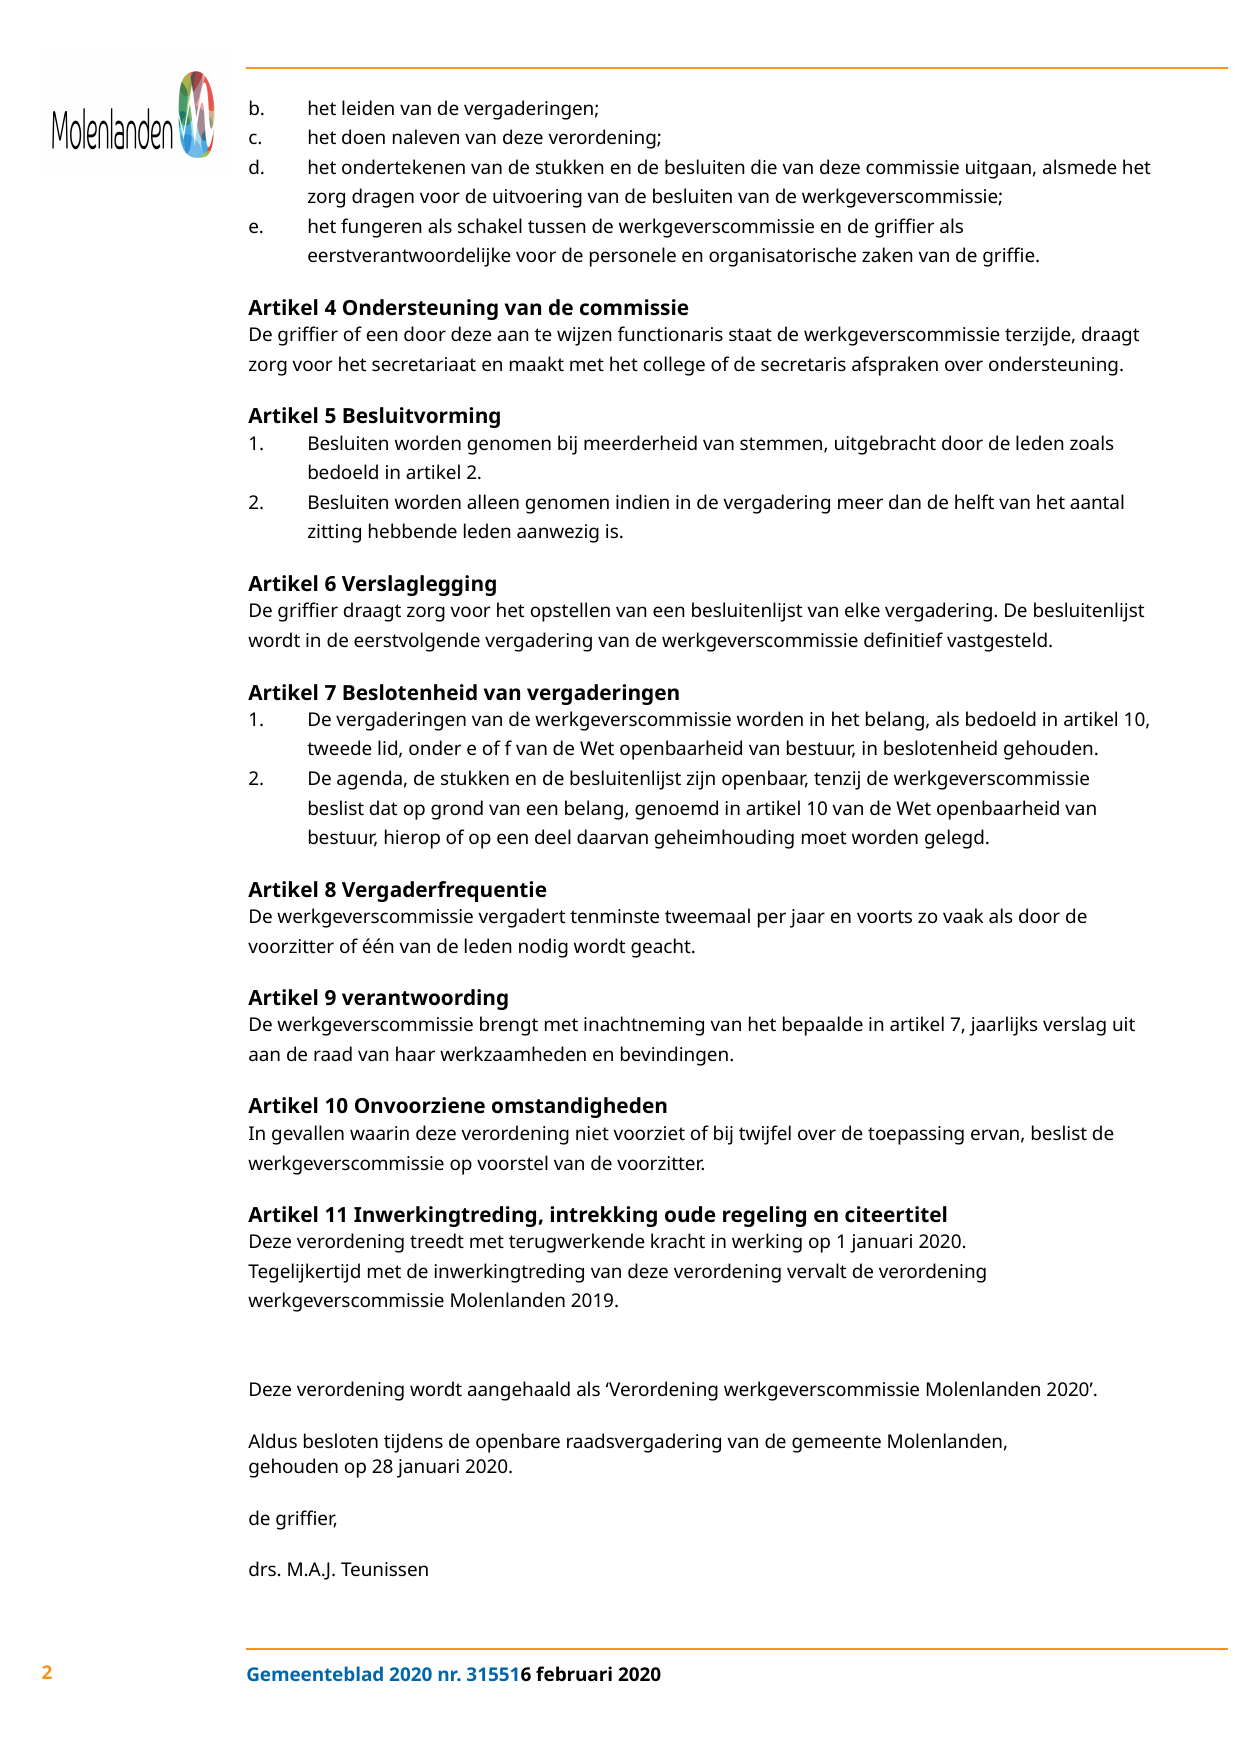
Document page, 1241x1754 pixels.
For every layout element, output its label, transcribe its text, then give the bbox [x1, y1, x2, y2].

text drs. M.A.J. Teunissen [248, 1557, 1152, 1582]
text Artikel 5 Besluitvorming [248, 402, 1152, 430]
text Artikel 9 verantwoording [248, 983, 1152, 1012]
text Artikel 4 Ondersteuning van de commissie [248, 293, 1152, 322]
list Besluiten worden genomen bij meerderheid van stemmen, uitgebracht door de leden zoals bedoeld in artikel 2. [248, 430, 1152, 485]
list De vergaderingen van de werkgeverscommissie worden in het belang, als bedoeld in artikel 10, tweede lid, onder e of f van de Wet openbaarheid van bestuur, in beslotenheid gehouden. [248, 706, 1152, 761]
text In gevallen waarin deze verordening niet voorziet of bij twijfel over de toepassing ervan, beslist de werkgeverscommissie op voorstel van de voorzitter. [248, 1120, 1152, 1175]
text gehouden op 28 januari 2020. [248, 1454, 1152, 1479]
list het fungeren als schakel tussen de werkgeverscommissie en de griffier als eerstverantwoordelijke voor de personele en organisatorische zaken van de griffie. [248, 213, 1152, 268]
text Artikel 7 Beslotenheid van vergaderingen [248, 678, 1152, 706]
text Artikel 8 Vergaderfrequentie [248, 875, 1152, 903]
text Deze verordening wordt aangehaald als ‘Verordening werkgeverscommissie Molenlanden 2020’. [248, 1376, 1152, 1402]
text De werkgeverscommissie brengt met inachtneming van het bepaalde in artikel 7, jaarlijks verslag uit aan de raad van haar werkzaamheden en bevindingen. [248, 1012, 1152, 1067]
text Artikel 6 Verslaglegging [248, 569, 1152, 598]
list het leiden van de vergaderingen; [248, 95, 1152, 121]
text de griffier, [248, 1505, 1152, 1531]
text De werkgeverscommissie vergadert tenminste tweemaal per jaar en voorts zo vaak als door de voorzitter of één van de leden nodig wordt geacht. [248, 903, 1152, 958]
text Aldus besloten tijdens de openbare raadsvergadering van de gemeente Molenlanden, [248, 1428, 1152, 1454]
text Tegelijkertijd met de inwerkingtreding van deze verordening vervalt de verordening werkgeverscommissie Molenlanden 2019. [248, 1258, 1152, 1313]
text De griffier draagt zorg voor het opstellen van een besluitenlijst van elke vergadering. De besluitenlijst wordt in de eerstvolgende vergadering van de werkgeverscommissie definitief vastgesteld. [248, 598, 1152, 653]
list het doen naleven van deze verordening; [248, 124, 1152, 150]
text Deze verordening treedt met terugwerkende kracht in werking op 1 januari 2020. [248, 1228, 1152, 1254]
list Besluiten worden alleen genomen indien in de vergadering meer dan de helft van het aantal zitting hebbende leden aanwezig is. [248, 489, 1152, 544]
text De griffier of een door deze aan te wijzen functionaris staat de werkgeverscommissie terzijde, draagt zorg voor het secretariaat en maakt met het college of de secretaris afspraken over ondersteuning. [248, 322, 1152, 377]
picture [41, 47, 231, 172]
text Artikel 10 Onvoorziene omstandigheden [248, 1092, 1152, 1120]
list het ondertekenen van de stukken en de besluiten die van deze commissie uitgaan, alsmede het zorg dragen voor de uitvoering van de besluiten van de werkgeverscommissie; [248, 154, 1152, 209]
text Artikel 11 Inwerkingtreding, intrekking oude regeling en citeertitel [248, 1200, 1152, 1228]
list De agenda, de stukken en de besluitenlijst zijn openbaar, tenzij de werkgeverscommissie beslist dat op grond van een belang, genoemd in artikel 10 van de Wet openbaarheid van bestuur, hierop of op een deel daarvan geheimhouding moet worden gelegd. [248, 765, 1152, 850]
